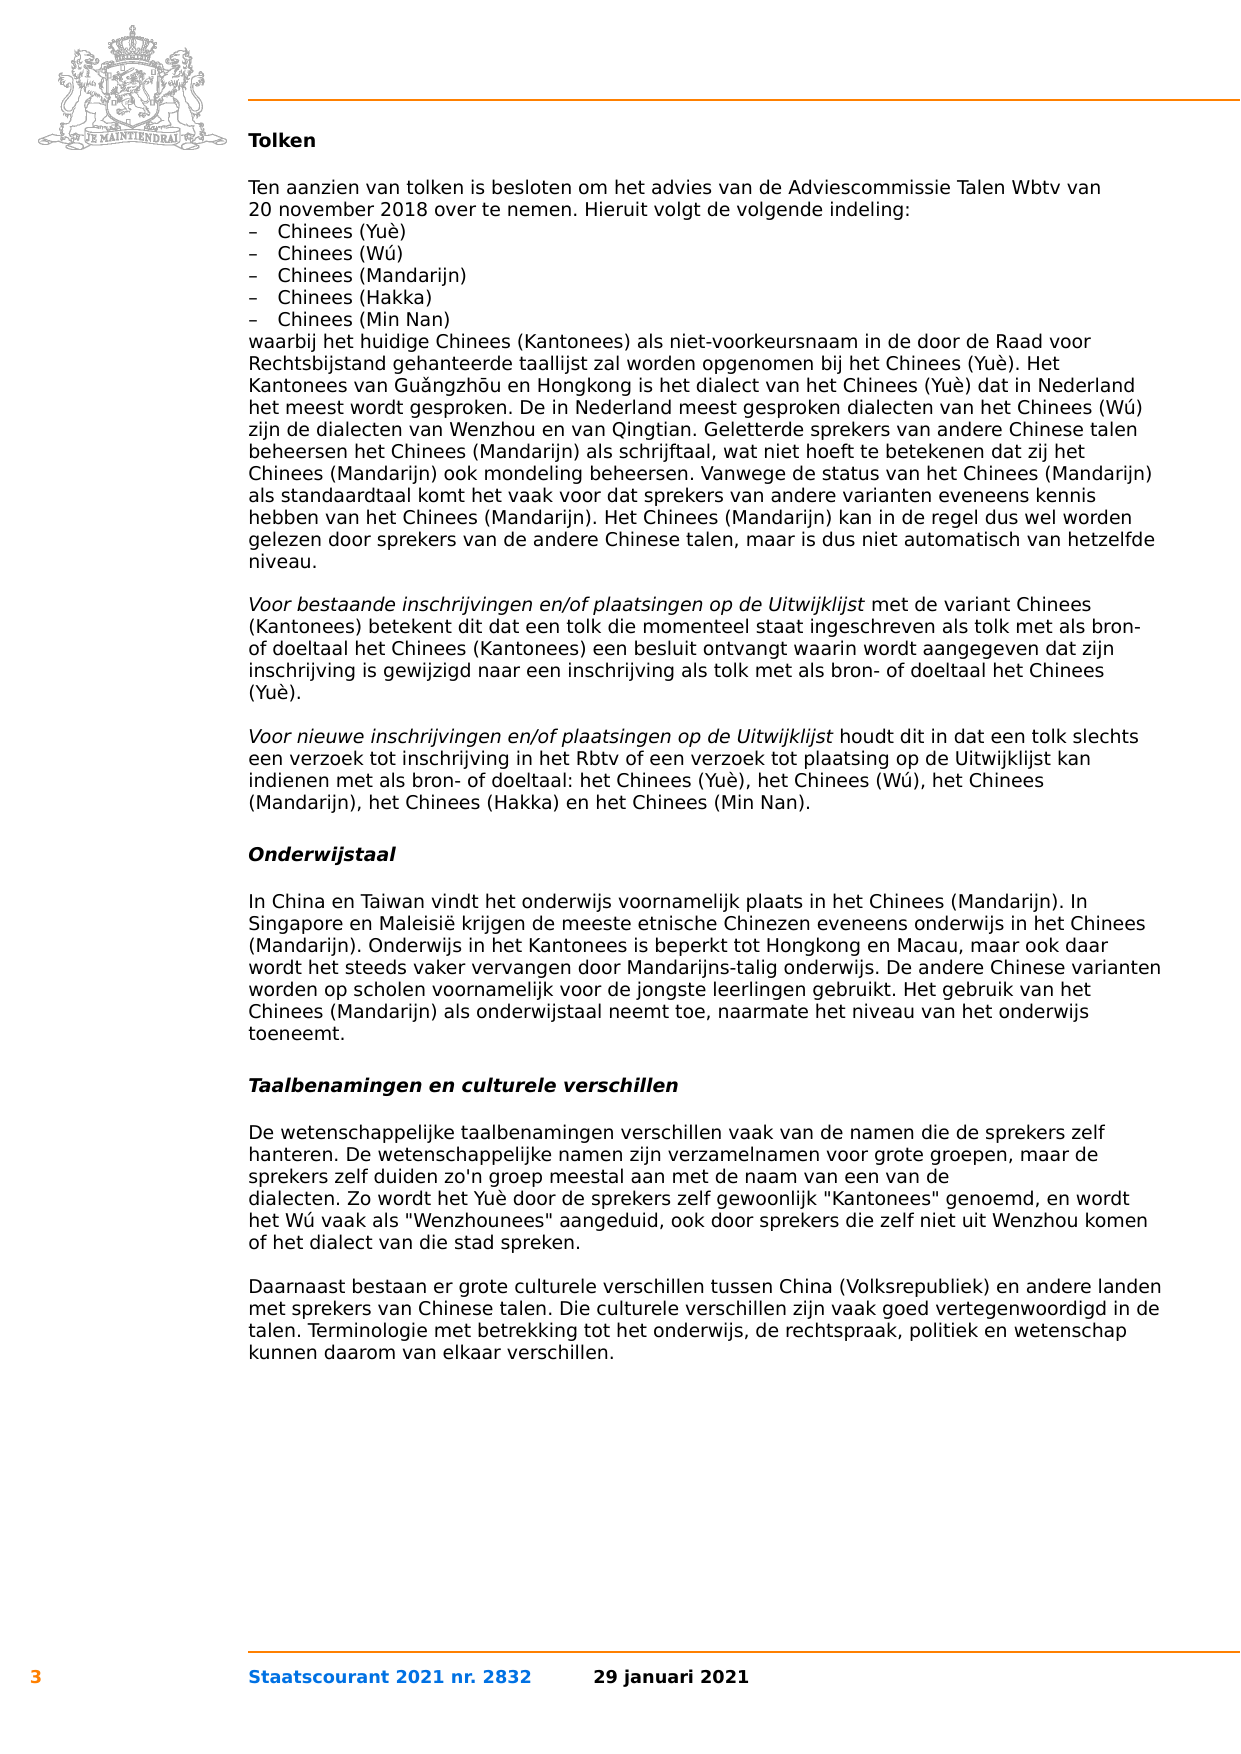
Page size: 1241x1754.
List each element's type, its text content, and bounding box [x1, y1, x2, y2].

text – Chinees (Yuè) [248, 221, 1163, 243]
subtitle Onderwijstaal [248, 844, 1163, 866]
text – Chinees (Mandarijn) [248, 265, 1163, 287]
text dialecten. Zo wordt het Yuè door de sprekers zelf gewoonlijk "Kantonees" genoemd, en wordt het Wú vaak als "Wenzhounees" aangeduid, ook door sprekers die zelf niet uit Wenzhou komen of het dialect van die stad spreken. [248, 1188, 1163, 1254]
text Ten aanzien van tolken is besloten om het advies van de Adviescommissie Talen Wbtv van 20 november 2018 over te nemen. Hieruit volgt de volgende indeling: [248, 177, 1163, 221]
text waarbij het huidige Chinees (Kantonees) als niet-voorkeursnaam in de door de Raad voor Rechtsbijstand gehanteerde taallijst zal worden opgenomen bij het Chinees (Yuè). Het Kantonees van Guǎngzhōu en Hongkong is het dialect van het Chinees (Yuè) dat in Nederland het meest wordt gesproken. De in Nederland meest gesproken dialecten van het Chinees (Wú) zijn de dialecten van Wenzhou en van Qingtian. Geletterde sprekers van andere Chinese talen beheersen het Chinees (Mandarijn) als schrijftaal, wat niet hoeft te betekenen dat zij het Chinees (Mandarijn) ook mondeling beheersen. Vanwege de status van het Chinees (Mandarijn) als standaardtaal komt het vaak voor dat sprekers van andere varianten eveneens kennis hebben van het Chinees (Mandarijn). Het Chinees (Mandarijn) kan in de regel dus wel worden gelezen door sprekers van de andere Chinese talen, maar is dus niet automatisch van hetzelfde niveau. [248, 331, 1163, 572]
text De wetenschappelijke taalbenamingen verschillen vaak van de namen die de sprekers zelf hanteren. De wetenschappelijke namen zijn verzamelnamen voor grote groepen, maar de sprekers zelf duiden zo'n groep meestal aan met de naam van een van de [248, 1122, 1163, 1188]
picture [38, 25, 227, 150]
text Voor nieuwe inschrijvingen en/of plaatsingen op de Uitwijklijst houdt dit in dat een tolk slechts een verzoek tot inschrijving in het Rbtv of een verzoek tot plaatsing op de Uitwijklijst kan indienen met als bron- of doeltaal: het Chinees (Yuè), het Chinees (Wú), het Chinees (Mandarijn), het Chinees (Hakka) en het Chinees (Min Nan). [248, 726, 1163, 814]
subtitle Tolken [248, 130, 1163, 152]
text Daarnaast bestaan er grote culturele verschillen tussen China (Volksrepubliek) en andere landen met sprekers van Chinese talen. Die culturele verschillen zijn vaak goed vertegenwoordigd in de talen. Terminologie met betrekking tot het onderwijs, de rechtspraak, politiek en wetenschap kunnen daarom van elkaar verschillen. [248, 1276, 1163, 1363]
text – Chinees (Min Nan) [248, 309, 1163, 331]
subtitle Taalbenamingen en culturele verschillen [248, 1075, 1163, 1097]
text In China en Taiwan vindt het onderwijs voornamelijk plaats in het Chinees (Mandarijn). In Singapore en Maleisië krijgen de meeste etnische Chinezen eveneens onderwijs in het Chinees (Mandarijn). Onderwijs in het Kantonees is beperkt tot Hongkong en Macau, maar ook daar wordt het steeds vaker vervangen door Mandarijns-talig onderwijs. De andere Chinese varianten worden op scholen voornamelijk voor de jongste leerlingen gebruikt. Het gebruik van het Chinees (Mandarijn) als onderwijstaal neemt toe, naarmate het niveau van het onderwijs toeneemt. [248, 891, 1163, 1045]
text Voor bestaande inschrijvingen en/of plaatsingen op de Uitwijklijst met de variant Chinees (Kantonees) betekent dit dat een tolk die momenteel staat ingeschreven als tolk met als bron- of doeltaal het Chinees (Kantonees) een besluit ontvangt waarin wordt aangegeven dat zijn inschrijving is gewijzigd naar een inschrijving als tolk met als bron- of doeltaal het Chinees (Yuè). [248, 594, 1163, 704]
text – Chinees (Hakka) [248, 287, 1163, 309]
text – Chinees (Wú) [248, 243, 1163, 265]
